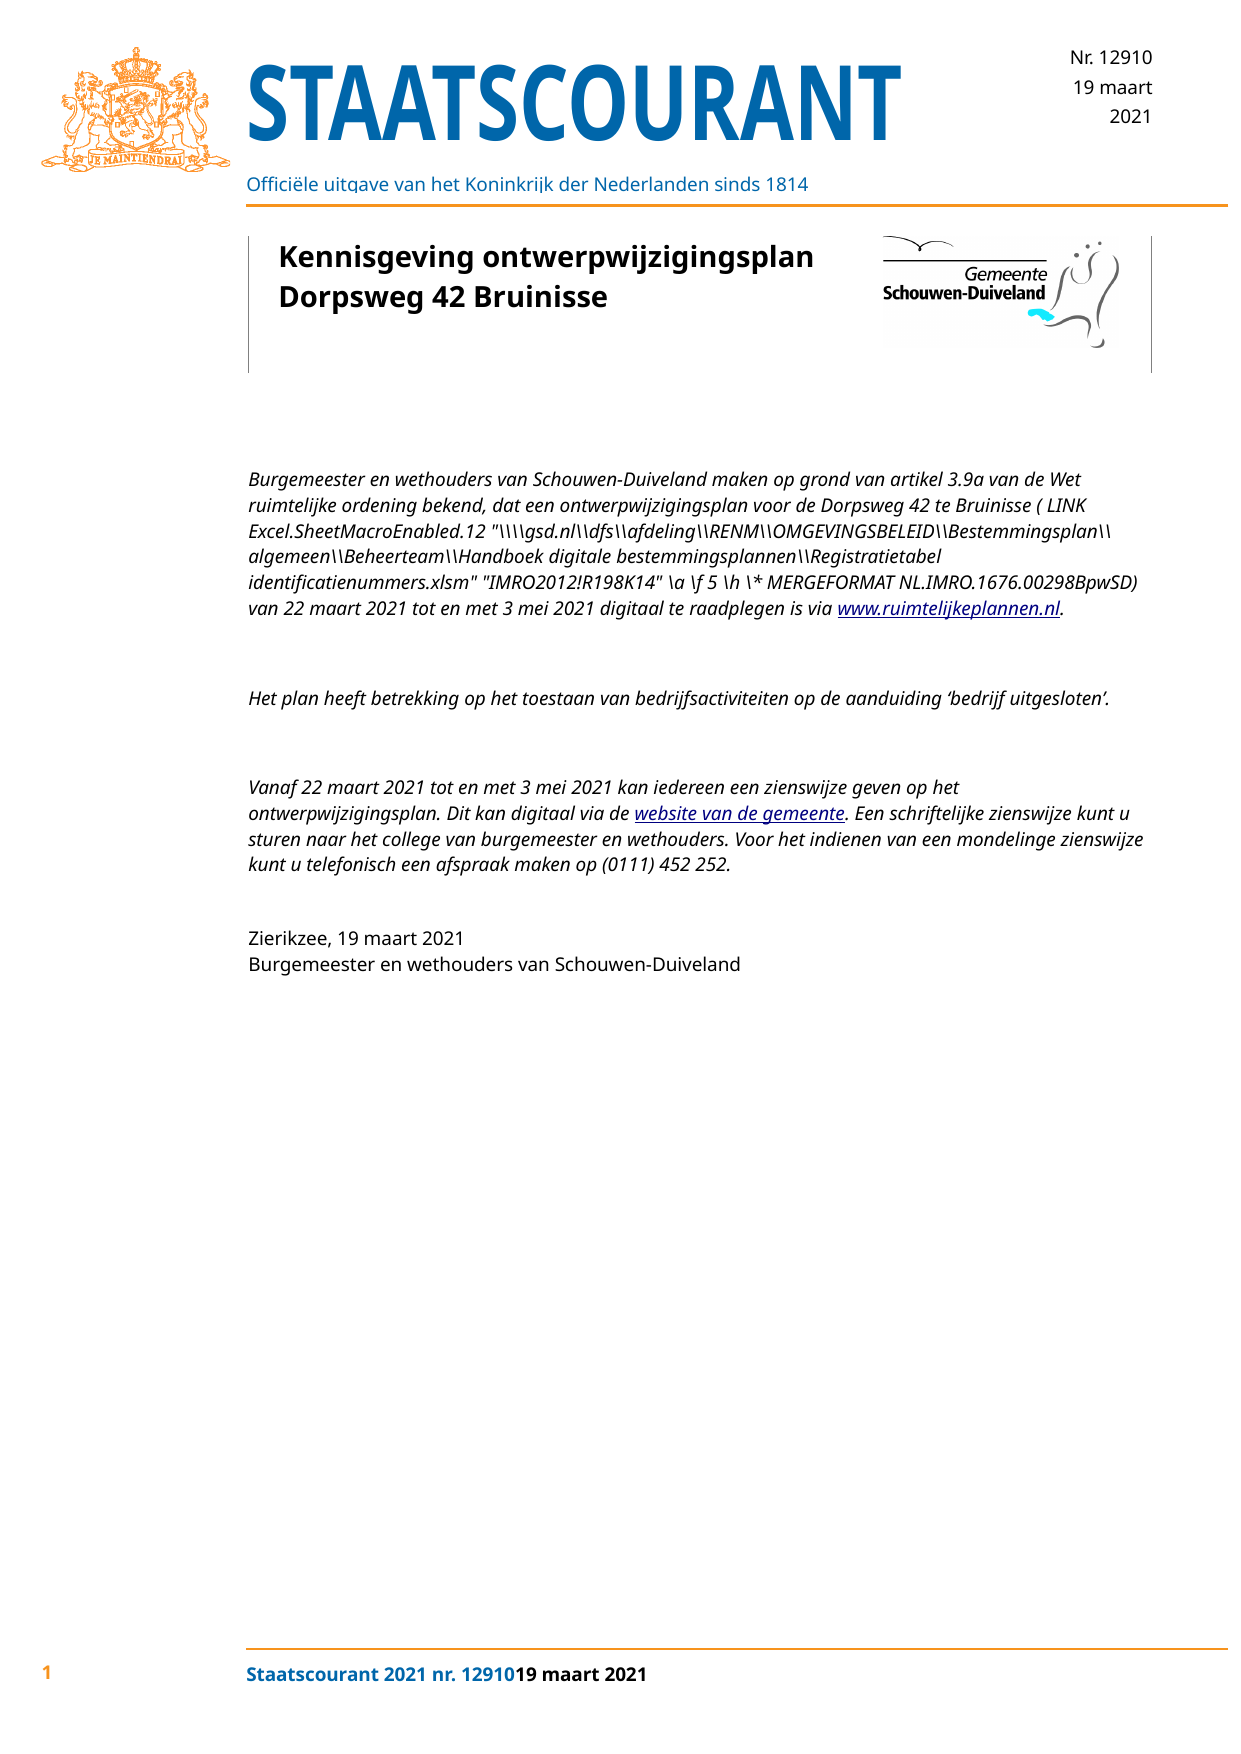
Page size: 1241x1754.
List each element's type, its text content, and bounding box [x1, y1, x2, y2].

text Burgemeester en wethouders van Schouwen-Duiveland [248, 951, 1152, 977]
picture [882, 236, 1119, 348]
table_header [850, 236, 1151, 373]
text Zierikzee, 19 maart 2021 [248, 925, 1152, 951]
table_header Kennisgeving ontwerpwijzigingsplan Dorpsweg 42 Bruinisse [249, 236, 850, 373]
text Het plan heeft betrekking op het toestaan van bedrijfsactiviteiten op de aanduiding ‘bedrijf uitgesloten’. [248, 685, 1152, 711]
picture [41, 47, 231, 172]
text Vanaf 22 maart 2021 tot en met 3 mei 2021 kan iedereen een zienswijze geven op het ontwerpwijzigingsplan. Dit kan digitaal via de website van de gemeente. Een schriftelijke zienswijze kunt u sturen naar het college van burgemeester en wethouders. Voor het indienen van een mondelinge zienswijze kunt u telefonisch een afspraak maken op (0111) 452 252. [248, 774, 1152, 877]
text Burgemeester en wethouders van Schouwen-Duiveland maken op grond van artikel 3.9a van de Wet ruimtelijke ordening bekend, dat een ontwerpwijzigingsplan voor de Dorpsweg 42 te Bruinisse ( LINK Excel.SheetMacroEnabled.12 "\\\\gsd.nl\\dfs\\afdeling\\RENM\\OMGEVINGSBELEID\\Bestemmingsplan\\algemeen\\Beheerteam\\Handboek digitale bestemmingsplannen\\Registratietabel identificatienummers.xlsm" "IMRO2012!R198K14" \a \f 5 \h \* MERGEFORMAT NL.IMRO.1676.00298BpwSD) van 22 maart 2021 tot en met 3 mei 2021 digitaal te raadplegen is via www.ruimtelijkeplannen.nl. [248, 466, 1152, 621]
